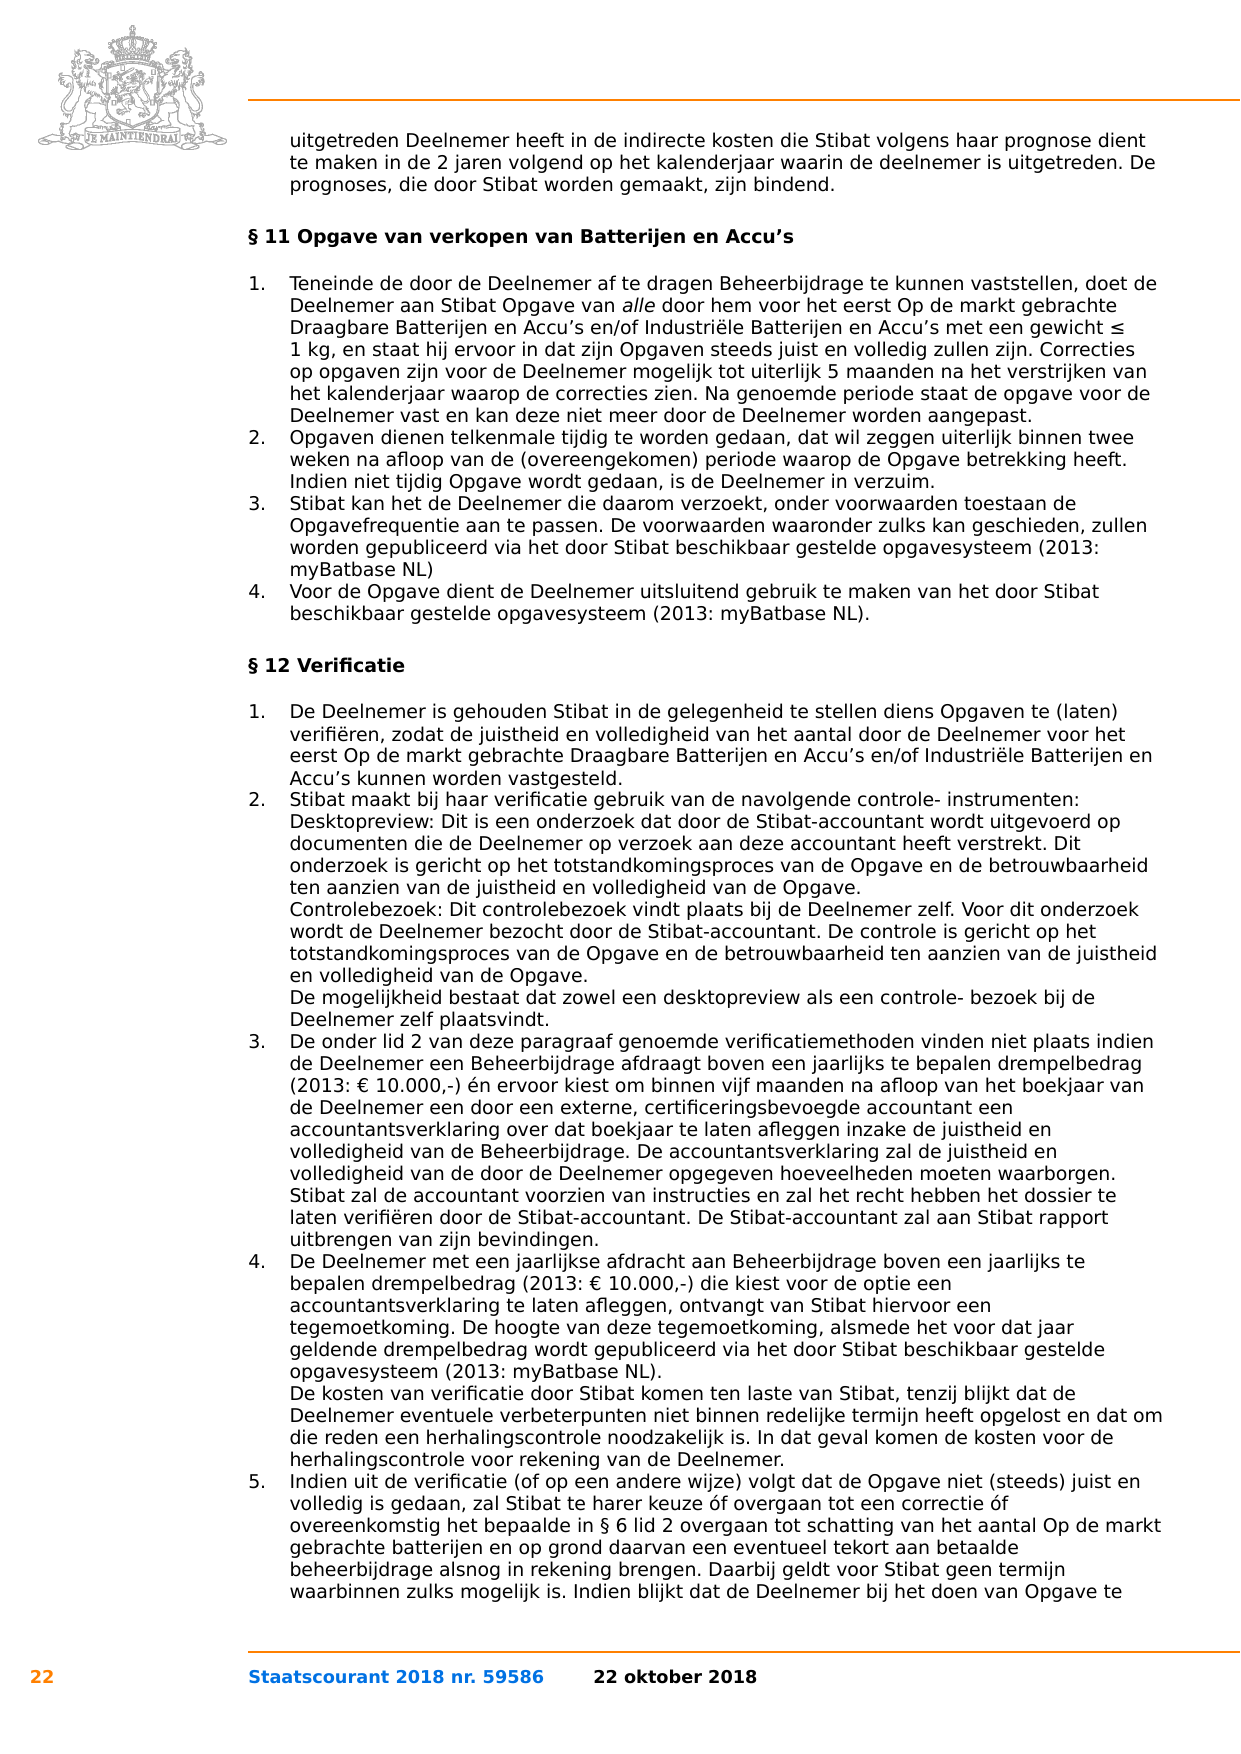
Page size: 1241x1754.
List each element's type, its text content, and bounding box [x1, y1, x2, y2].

text 4. De Deelnemer met een jaarlijkse afdracht aan Beheerbijdrage boven een jaarlijks te bepalen drempelbedrag (2013: € 10.000,-) die kiest voor de optie een accountantsverklaring te laten afleggen, ontvangt van Stibat hiervoor een tegemoetkoming. De hoogte van deze tegemoetkoming, alsmede het voor dat jaar geldende drempelbedrag wordt gepubliceerd via het door Stibat beschikbaar gestelde opgavesysteem (2013: myBatbase NL). [248, 1251, 1163, 1383]
text 3. Stibat kan het de Deelnemer die daarom verzoekt, onder voorwaarden toestaan de Opgavefrequentie aan te passen. De voorwaarden waaronder zulks kan geschieden, zullen worden gepubliceerd via het door Stibat beschikbaar gestelde opgavesysteem (2013: myBatbase NL) [248, 493, 1163, 581]
subtitle § 11 Opgave van verkopen van Batterijen en Accu’s [248, 226, 1163, 248]
text 3. De onder lid 2 van deze paragraaf genoemde verificatiemethoden vinden niet plaats indien de Deelnemer een Beheerbijdrage afdraagt boven een jaarlijks te bepalen drempelbedrag (2013: € 10.000,-) én ervoor kiest om binnen vijf maanden na afloop van het boekjaar van de Deelnemer een door een externe, certificeringsbevoegde accountant een accountantsverklaring over dat boekjaar te laten afleggen inzake de juistheid en volledigheid van de Beheerbijdrage. De accountantsverklaring zal de juistheid en volledigheid van de door de Deelnemer opgegeven hoeveelheden moeten waarborgen. Stibat zal de accountant voorzien van instructies en zal het recht hebben het dossier te laten verifiëren door de Stibat-accountant. De Stibat-accountant zal aan Stibat rapport uitbrengen van zijn bevindingen. [248, 1031, 1163, 1251]
text Controlebezoek: Dit controlebezoek vindt plaats bij de Deelnemer zelf. Voor dit onderzoek wordt de Deelnemer bezocht door de Stibat-accountant. De controle is gericht op het totstandkomingsproces van de Opgave en de betrouwbaarheid ten aanzien van de juistheid en volledigheid van de Opgave. [289, 899, 1163, 987]
text 5. Indien uit de verificatie (of op een andere wijze) volgt dat de Opgave niet (steeds) juist en volledig is gedaan, zal Stibat te harer keuze óf overgaan tot een correctie óf overeenkomstig het bepaalde in § 6 lid 2 overgaan tot schatting van het aantal Op de markt gebrachte batterijen en op grond daarvan een eventueel tekort aan betaalde beheerbijdrage alsnog in rekening brengen. Daarbij geldt voor Stibat geen termijn waarbinnen zulks mogelijk is. Indien blijkt dat de Deelnemer bij het doen van Opgave te [248, 1471, 1163, 1603]
text 2. Stibat maakt bij haar verificatie gebruik van de navolgende controle- instrumenten: [248, 789, 1163, 811]
text 2. Opgaven dienen telkenmale tijdig te worden gedaan, dat wil zeggen uiterlijk binnen twee weken na afloop van de (overeengekomen) periode waarop de Opgave betrekking heeft. Indien niet tijdig Opgave wordt gedaan, is de Deelnemer in verzuim. [248, 427, 1163, 493]
text Desktopreview: Dit is een onderzoek dat door de Stibat-accountant wordt uitgevoerd op documenten die de Deelnemer op verzoek aan deze accountant heeft verstrekt. Dit onderzoek is gericht op het totstandkomingsproces van de Opgave en de betrouwbaarheid ten aanzien van de juistheid en volledigheid van de Opgave. [289, 811, 1163, 899]
text De mogelijkheid bestaat dat zowel een desktopreview als een controle- bezoek bij de Deelnemer zelf plaatsvindt. [289, 987, 1163, 1031]
subtitle § 12 Verificatie [248, 654, 1163, 676]
picture [38, 25, 227, 150]
text 1. De Deelnemer is gehouden Stibat in de gelegenheid te stellen diens Opgaven te (laten) verifiëren, zodat de juistheid en volledigheid van het aantal door de Deelnemer voor het eerst Op de markt gebrachte Draagbare Batterijen en Accu’s en/of Industriële Batterijen en Accu’s kunnen worden vastgesteld. [248, 701, 1163, 789]
text 4. Voor de Opgave dient de Deelnemer uitsluitend gebruik te maken van het door Stibat beschikbaar gestelde opgavesysteem (2013: myBatbase NL). [248, 581, 1163, 624]
text De kosten van verificatie door Stibat komen ten laste van Stibat, tenzij blijkt dat de Deelnemer eventuele verbeterpunten niet binnen redelijke termijn heeft opgelost en dat om die reden een herhalingscontrole noodzakelijk is. In dat geval komen de kosten voor de herhalingscontrole voor rekening van de Deelnemer. [289, 1383, 1163, 1471]
text uitgetreden Deelnemer heeft in de indirecte kosten die Stibat volgens haar prognose dient te maken in de 2 jaren volgend op het kalenderjaar waarin de deelnemer is uitgetreden. De prognoses, die door Stibat worden gemaakt, zijn bindend. [248, 130, 1163, 196]
text 1. Teneinde de door de Deelnemer af te dragen Beheerbijdrage te kunnen vaststellen, doet de Deelnemer aan Stibat Opgave van alle door hem voor het eerst Op de markt gebrachte Draagbare Batterijen en Accu’s en/of Industriële Batterijen en Accu’s met een gewicht ≤ 1 kg, en staat hij ervoor in dat zijn Opgaven steeds juist en volledig zullen zijn. Correcties op opgaven zijn voor de Deelnemer mogelijk tot uiterlijk 5 maanden na het verstrijken van het kalenderjaar waarop de correcties zien. Na genoemde periode staat de opgave voor de Deelnemer vast en kan deze niet meer door de Deelnemer worden aangepast. [248, 273, 1163, 427]
